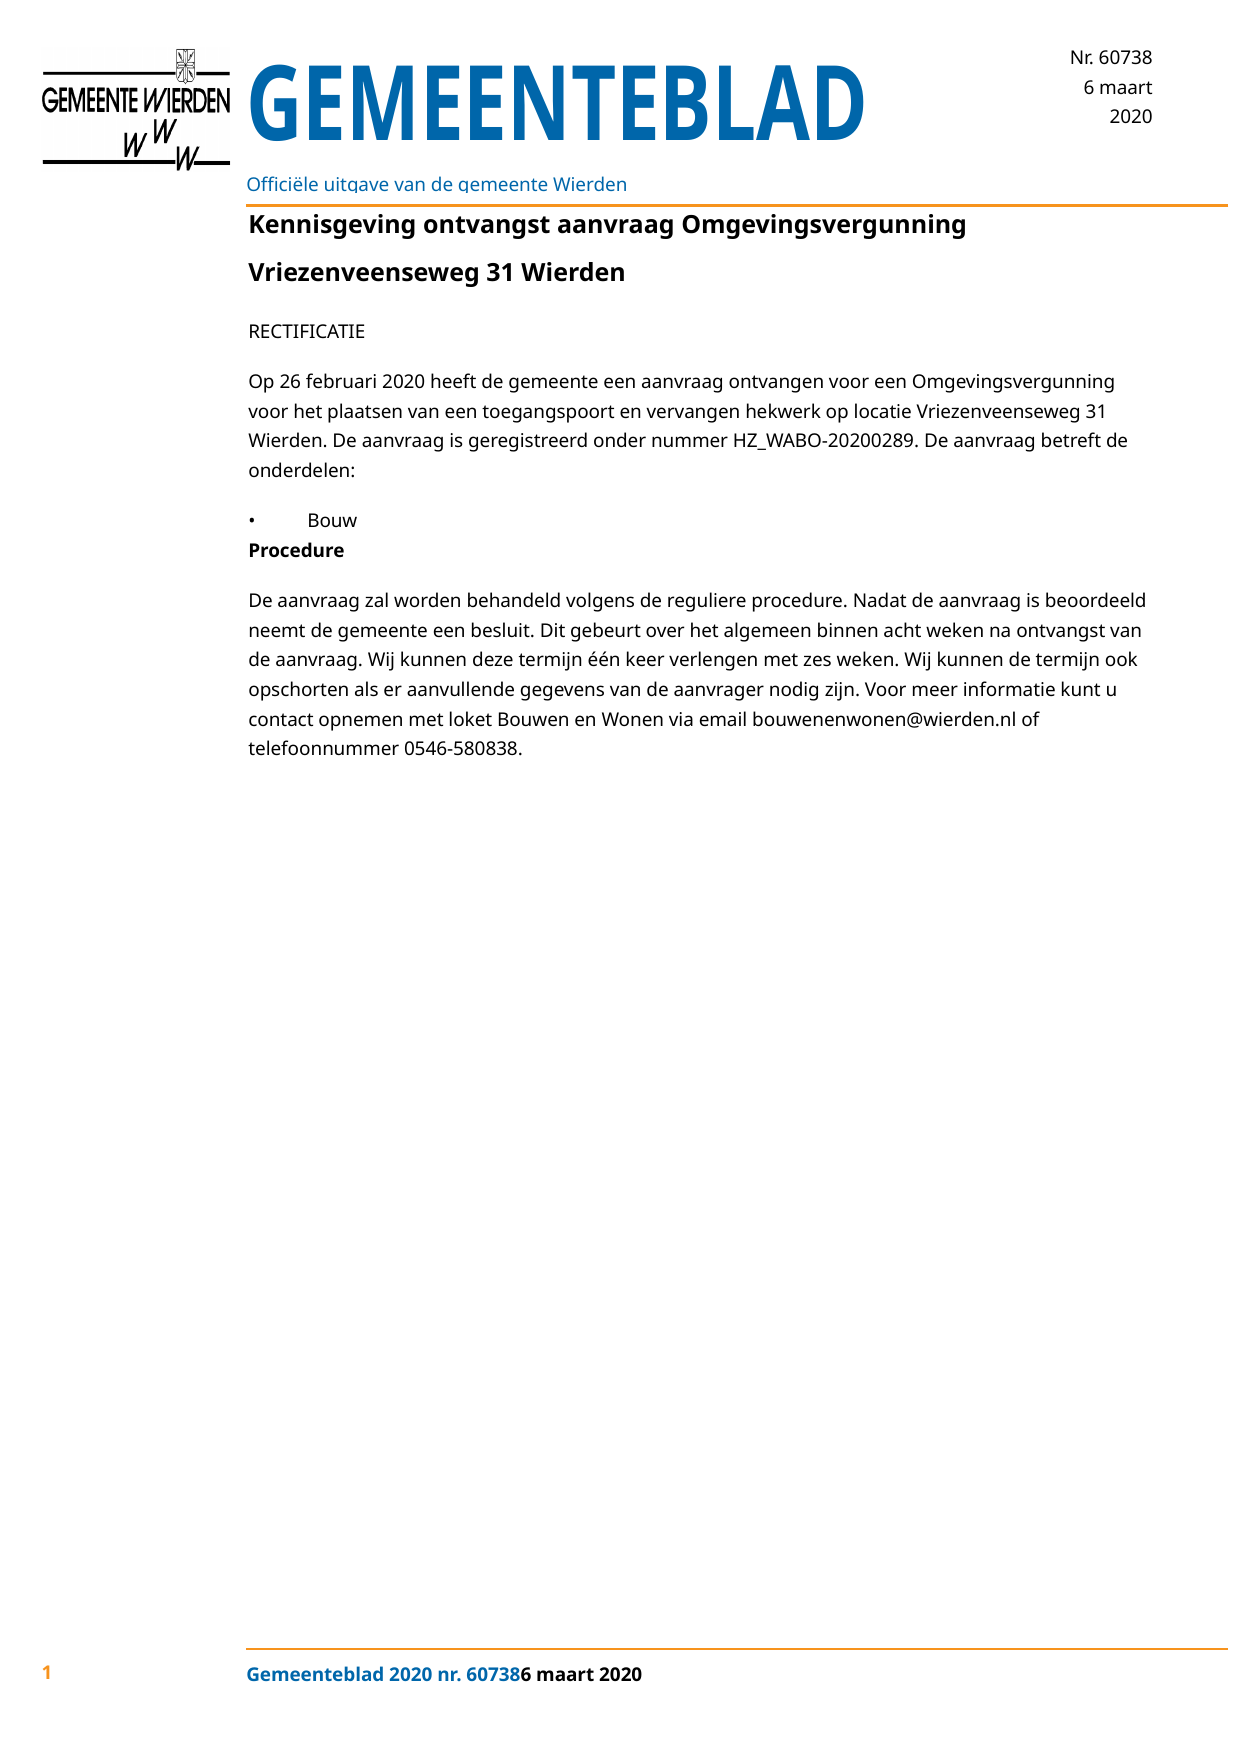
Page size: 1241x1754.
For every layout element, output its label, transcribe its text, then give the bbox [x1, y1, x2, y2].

text Procedure [248, 537, 1152, 563]
text De aanvraag zal worden behandeld volgens de reguliere procedure. Nadat de aanvraag is beoordeeld neemt de gemeente een besluit. Dit gebeurt over het algemeen binnen acht weken na ontvangst van de aanvraag. Wij kunnen deze termijn één keer verlengen met zes weken. Wij kunnen de termijn ook opschorten als er aanvullende gegevens van de aanvrager nodig zijn. Voor meer informatie kunt u contact opnemen met loket Bouwen en Wonen via email bouwenenwonen@wierden.nl of telefoonnummer 0546-580838. [248, 587, 1152, 761]
picture [41, 47, 231, 172]
list Bouw [248, 507, 1152, 533]
text Op 26 februari 2020 heeft de gemeente een aanvraag ontvangen voor een Omgevingsvergunning voor het plaatsen van een toegangspoort en vervangen hekwerk op locatie Vriezenveenseweg 31 Wierden. De aanvraag is geregistreerd onder nummer HZ_WABO-20200289. De aanvraag betreft de onderdelen: [248, 368, 1152, 483]
text Kennisgeving ontvangst aanvraag Omgevingsvergunning Vriezenveenseweg 31 Wierden [248, 207, 1152, 288]
text RECTIFICATIE [248, 318, 1152, 344]
